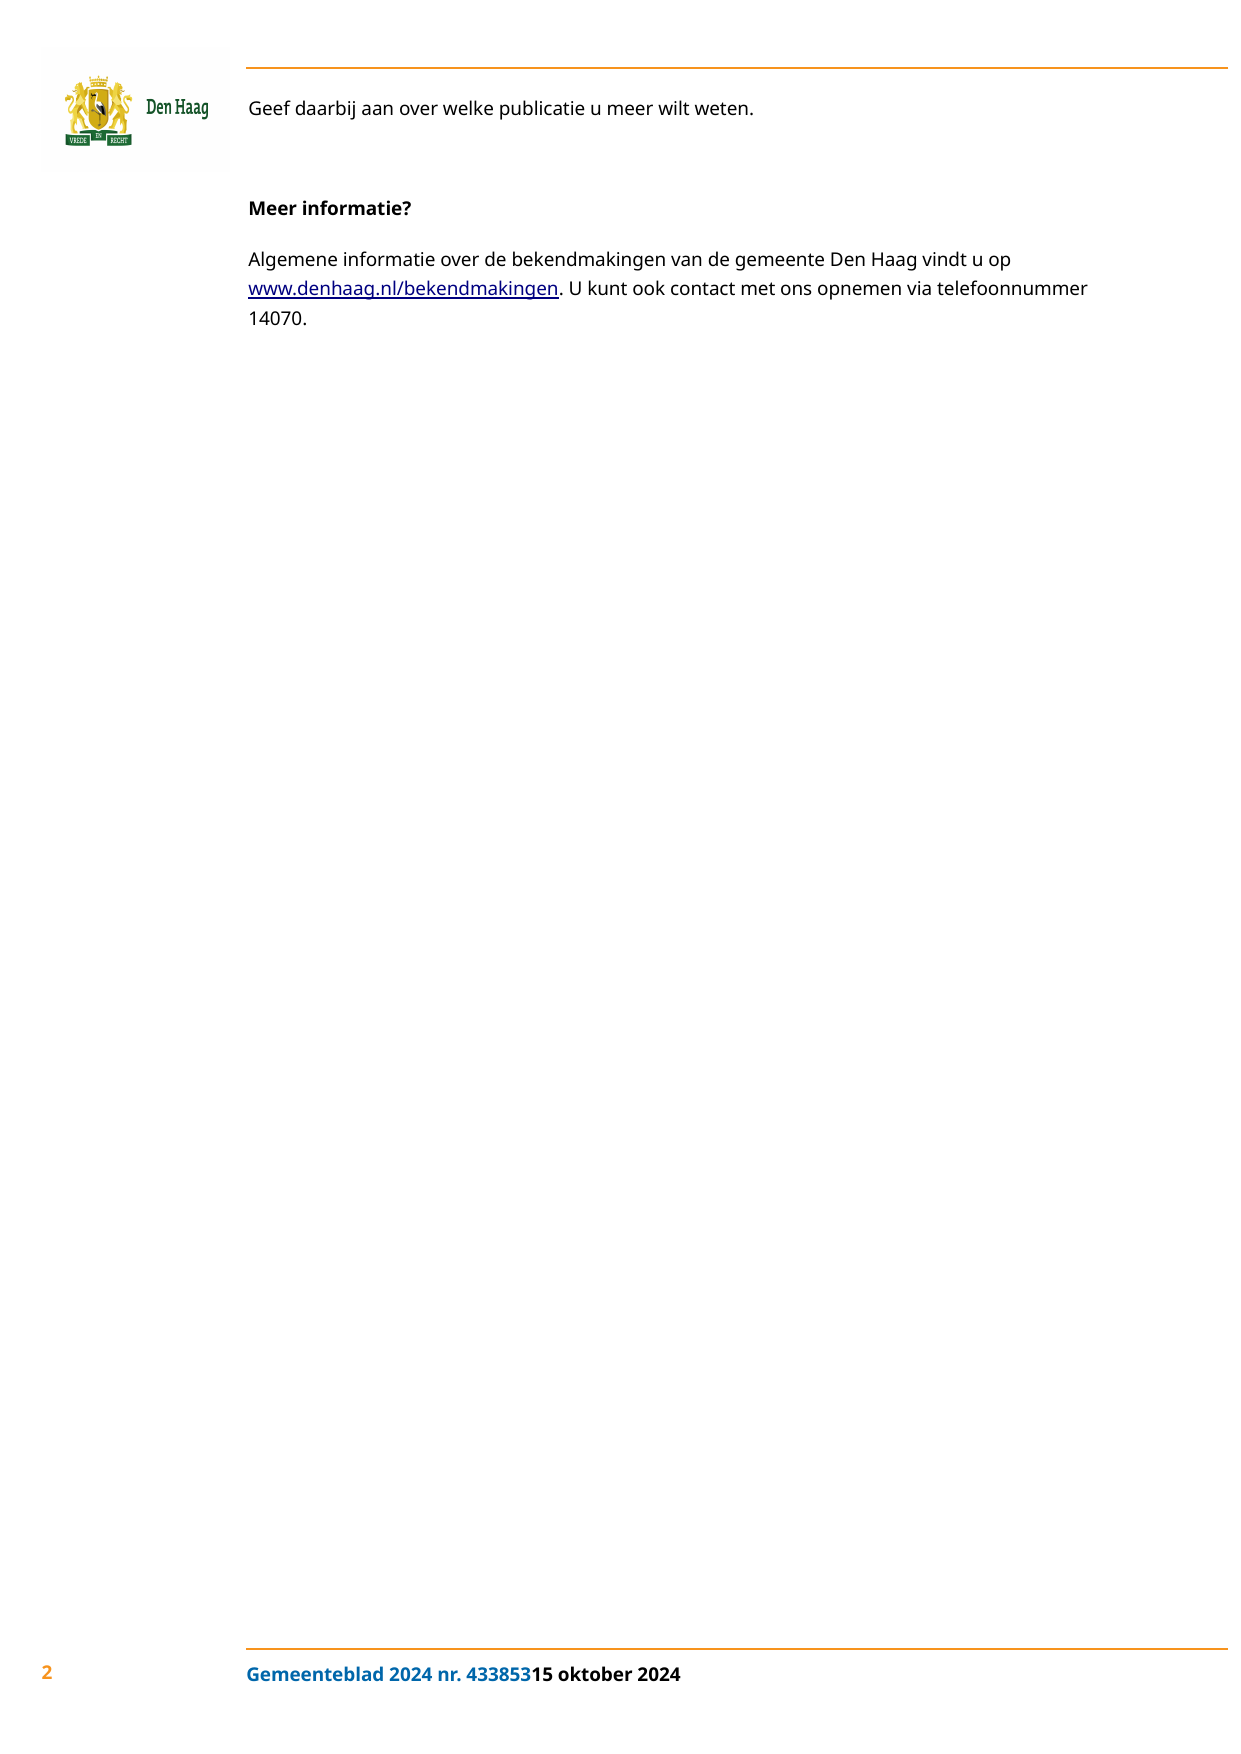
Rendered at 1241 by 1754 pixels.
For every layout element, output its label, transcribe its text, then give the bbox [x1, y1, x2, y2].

text Meer informatie? [248, 196, 1152, 221]
picture [41, 47, 231, 172]
text Geef daarbij aan over welke publicatie u meer wilt weten. [248, 95, 1152, 121]
text Algemene informatie over de bekendmakingen van de gemeente Den Haag vindt u op www.denhaag.nl/bekendmakingen. U kunt ook contact met ons opnemen via telefoonnummer 14070. [248, 246, 1152, 331]
